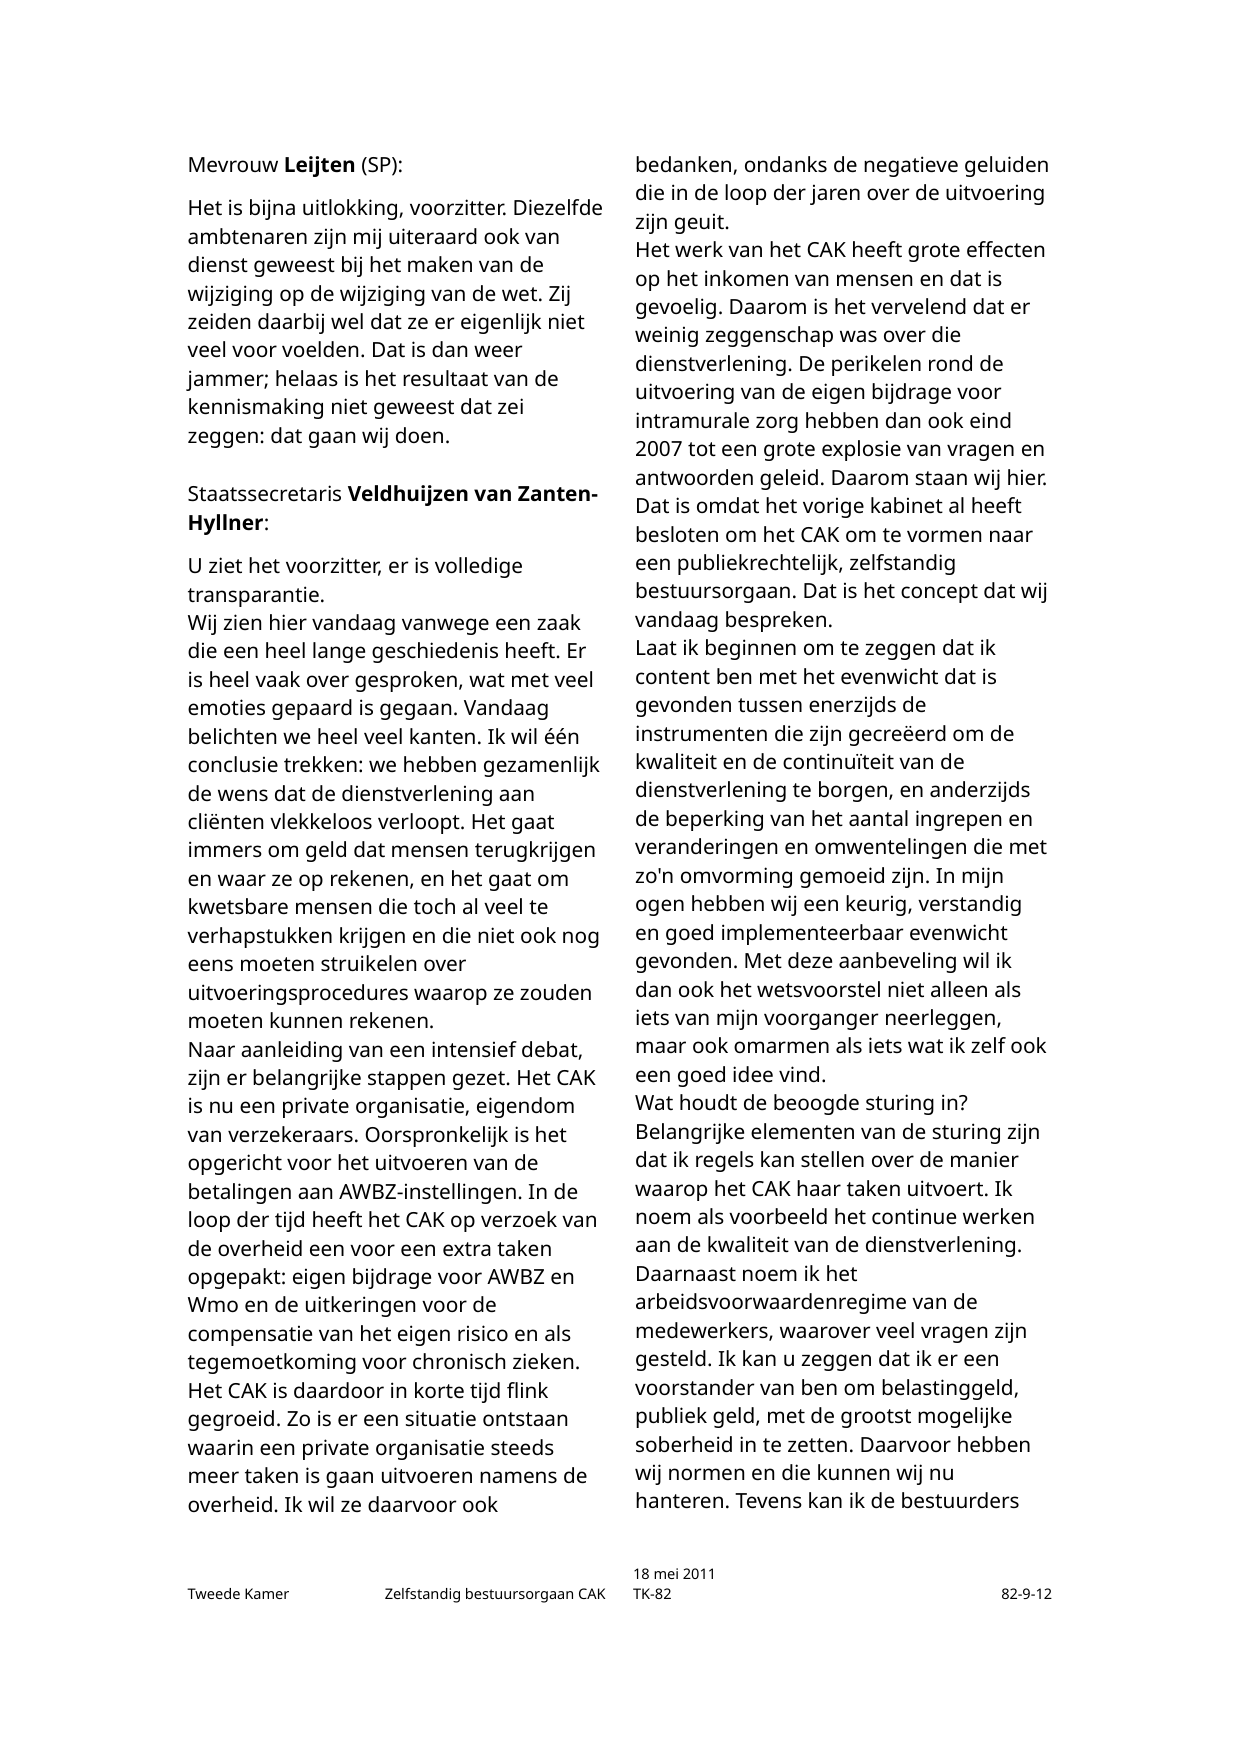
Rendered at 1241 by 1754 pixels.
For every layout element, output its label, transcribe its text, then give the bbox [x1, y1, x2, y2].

text Wij zien hier vandaag vanwege een zaak die een heel lange geschiedenis heeft. Er is heel vaak over gesproken, wat met veel emoties gepaard is gegaan. Vandaag belichten we heel veel kanten. Ik wil één conclusie trekken: we hebben gezamenlijk de wens dat de dienstverlening aan cliënten vlekkeloos verloopt. Het gaat immers om geld dat mensen terugkrijgen en waar ze op rekenen, en het gaat om kwetsbare mensen die toch al veel te verhapstukken krijgen en die niet ook nog eens moeten struikelen over uitvoeringsprocedures waarop ze zouden moeten kunnen rekenen. [187, 608, 605, 1035]
text Het werk van het CAK heeft grote effecten op het inkomen van mensen en dat is gevoelig. Daarom is het vervelend dat er weinig zeggenschap was over die dienstverlening. De perikelen rond de uitvoering van de eigen bijdrage voor intramurale zorg hebben dan ook eind 2007 tot een grote explosie van vragen en antwoorden geleid. Daarom staan wij hier. Dat is omdat het vorige kabinet al heeft besloten om het CAK om te vormen naar een publiekrechtelijk, zelfstandig bestuursorgaan. Dat is het concept dat wij vandaag bespreken. [635, 235, 1053, 633]
text Wat houdt de beoogde sturing in? Belangrijke elementen van de sturing zijn dat ik regels kan stellen over de manier waarop het CAK haar taken uitvoert. Ik noem als voorbeeld het continue werken aan de kwaliteit van de dienstverlening. Daarnaast noem ik het arbeidsvoorwaardenregime van de medewerkers, waarover veel vragen zijn gesteld. Ik kan u zeggen dat ik er een voorstander van ben om belastinggeld, publiek geld, met de grootst mogelijke soberheid in te zetten. Daarvoor hebben wij normen en die kunnen wij nu hanteren. Tevens kan ik de bestuurders [635, 1088, 1053, 1515]
text Het is bijna uitlokking, voorzitter. Diezelfde ambtenaren zijn mij uiteraard ook van dienst geweest bij het maken van de wijziging op de wijziging van de wet. Zij zeiden daarbij wel dat ze er eigenlijk niet veel voor voelden. Dat is dan weer jammer; helaas is het resultaat van de kennismaking niet geweest dat zei zeggen: dat gaan wij doen. [187, 193, 605, 449]
text bedanken, ondanks de negatieve geluiden die in de loop der jaren over de uitvoering zijn geuit. [635, 150, 1053, 235]
text Naar aanleiding van een intensief debat, zijn er belangrijke stappen gezet. Het CAK is nu een private organisatie, eigendom van verzekeraars. Oorspronkelijk is het opgericht voor het uitvoeren van de betalingen aan AWBZ-instellingen. In de loop der tijd heeft het CAK op verzoek van de overheid een voor een extra taken opgepakt: eigen bijdrage voor AWBZ en Wmo en de uitkeringen voor de compensatie van het eigen risico en als tegemoetkoming voor chronisch zieken. Het CAK is daardoor in korte tijd flink gegroeid. Zo is er een situatie ontstaan waarin een private organisatie steeds meer taken is gaan uitvoeren namens de overheid. Ik wil ze daarvoor ook [187, 1035, 605, 1518]
text Staatssecretaris Veldhuijzen van Zanten-Hyllner: [187, 479, 605, 536]
text U ziet het voorzitter, er is volledige transparantie. [187, 551, 605, 608]
text Mevrouw Leijten (SP): [187, 150, 605, 178]
text Laat ik beginnen om te zeggen dat ik content ben met het evenwicht dat is gevonden tussen enerzijds de instrumenten die zijn gecreëerd om de kwaliteit en de continuïteit van de dienstverlening te borgen, en anderzijds de beperking van het aantal ingrepen en veranderingen en omwentelingen die met zo'n omvorming gemoeid zijn. In mijn ogen hebben wij een keurig, verstandig en goed implementeerbaar evenwicht gevonden. Met deze aanbeveling wil ik dan ook het wetsvoorstel niet alleen als iets van mijn voorganger neerleggen, maar ook omarmen als iets wat ik zelf ook een goed idee vind. [635, 633, 1053, 1088]
